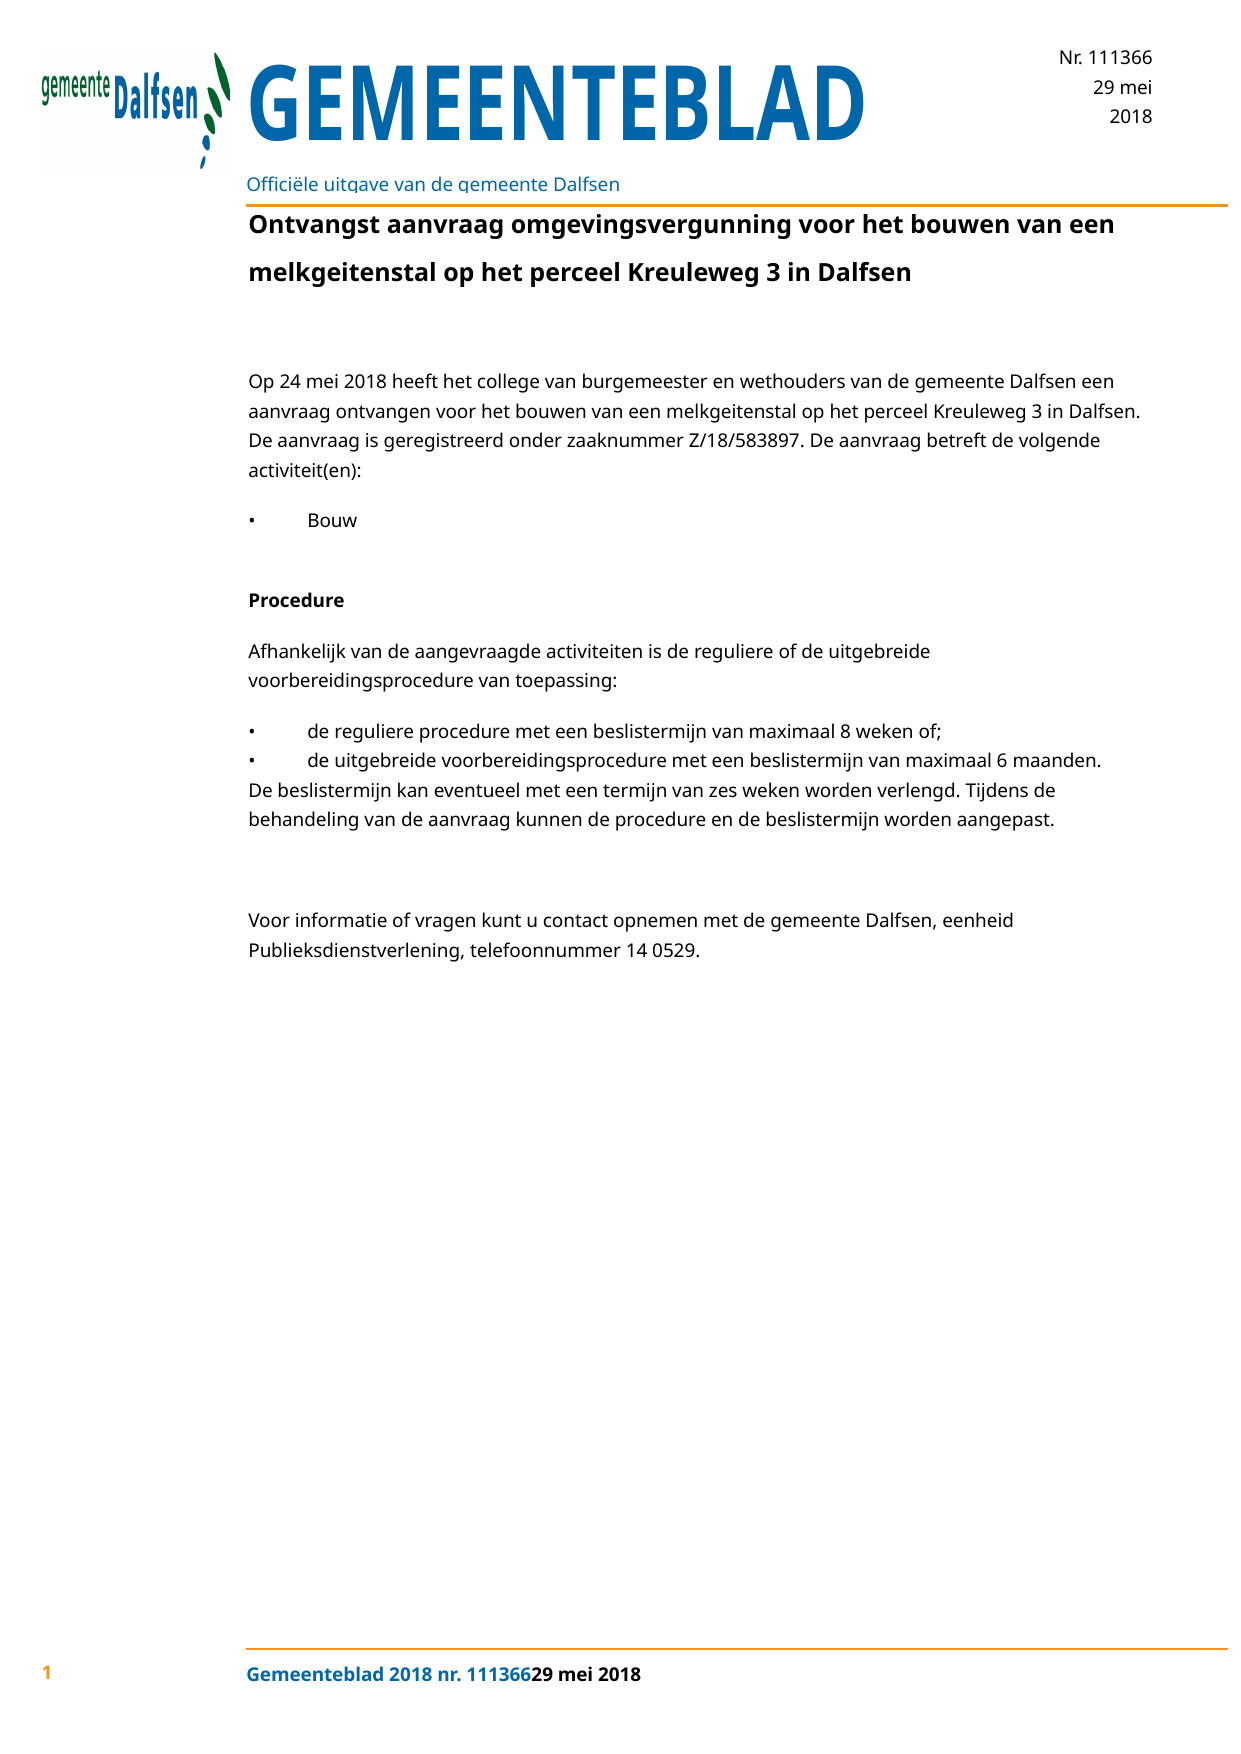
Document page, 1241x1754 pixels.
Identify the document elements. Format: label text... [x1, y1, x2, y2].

text Procedure [248, 587, 1152, 613]
picture [41, 47, 231, 172]
text Op 24 mei 2018 heeft het college van burgemeester en wethouders van de gemeente Dalfsen een aanvraag ontvangen voor het bouwen van een melkgeitenstal op het perceel Kreuleweg 3 in Dalfsen. De aanvraag is geregistreerd onder zaaknummer Z/18/583897. De aanvraag betreft de volgende activiteit(en): [248, 368, 1152, 483]
list Bouw [248, 507, 1152, 533]
text Ontvangst aanvraag omgevingsvergunning voor het bouwen van een melkgeitenstal op het perceel Kreuleweg 3 in Dalfsen [248, 207, 1152, 288]
text Voor informatie of vragen kunt u contact opnemen met de gemeente Dalfsen, eenheid Publieksdienstverlening, telefoonnummer 14 0529. [248, 907, 1152, 963]
text De beslistermijn kan eventueel met een termijn van zes weken worden verlengd. Tijdens de behandeling van de aanvraag kunnen de procedure en de beslistermijn worden aangepast. [248, 777, 1152, 832]
list de reguliere procedure met een beslistermijn van maximaal 8 weken of; [248, 718, 1152, 744]
list de uitgebreide voorbereidingsprocedure met een beslistermijn van maximaal 6 maanden. [248, 747, 1152, 773]
text Afhankelijk van de aangevraagde activiteiten is de reguliere of de uitgebreide voorbereidingsprocedure van toepassing: [248, 638, 1152, 693]
